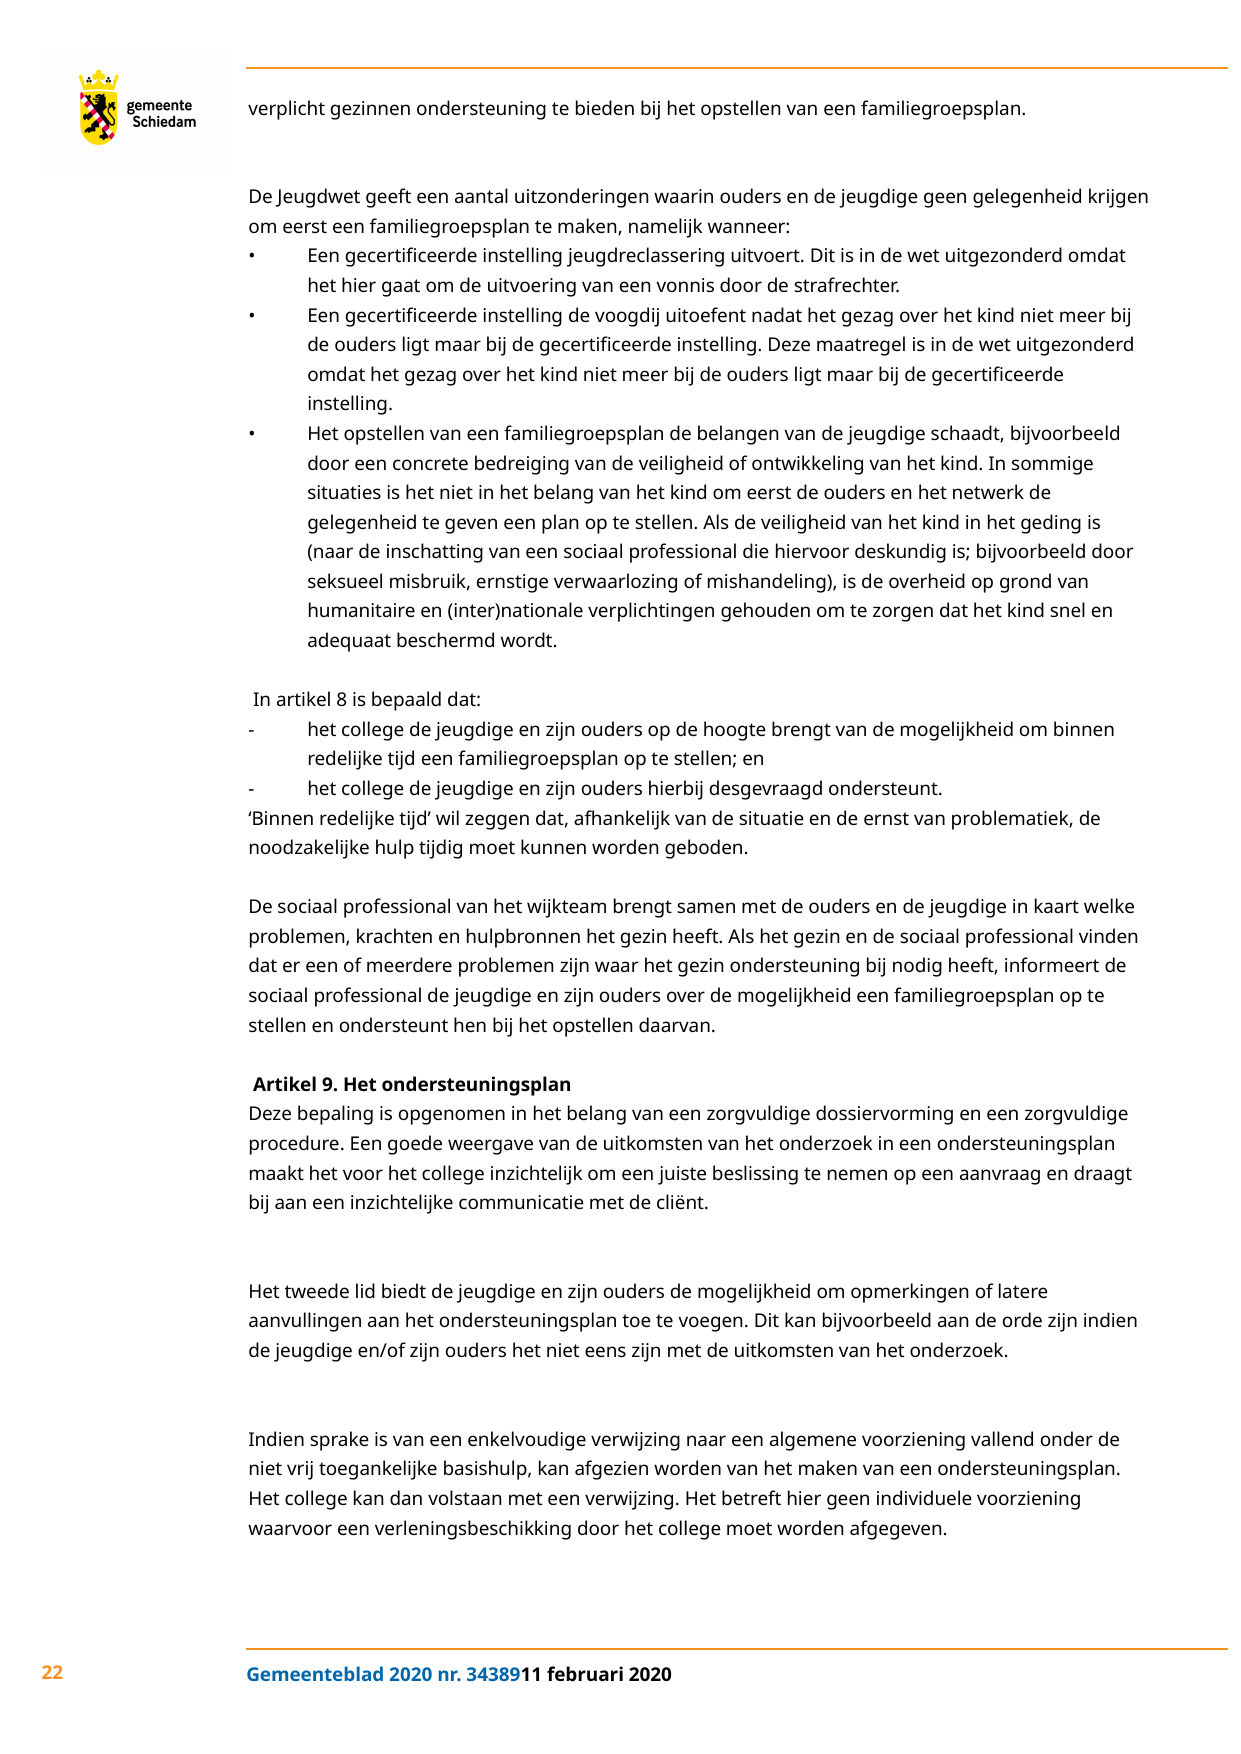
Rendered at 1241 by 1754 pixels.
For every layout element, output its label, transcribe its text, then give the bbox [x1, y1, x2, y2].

text ‘Binnen redelijke tijd’ wil zeggen dat, afhankelijk van de situatie en de ernst van problematiek, de noodzakelijke hulp tijdig moet kunnen worden geboden. [248, 805, 1152, 860]
text De Jeugdwet geeft een aantal uitzonderingen waarin ouders en de jeugdige geen gelegenheid krijgen om eerst een familiegroepsplan te maken, namelijk wanneer: [248, 183, 1152, 239]
picture [41, 47, 231, 172]
list het college de jeugdige en zijn ouders op de hoogte brengt van de mogelijkheid om binnen redelijke tijd een familiegroepsplan op te stellen; en [248, 716, 1152, 771]
list Een gecertificeerde instelling de voogdij uitoefent nadat het gezag over het kind niet meer bij de ouders ligt maar bij de gecertificeerde instelling. Deze maatregel is in de wet uitgezonderd omdat het gezag over het kind niet meer bij de ouders ligt maar bij de gecertificeerde instelling. [248, 302, 1152, 416]
list Een gecertificeerde instelling jeugdreclassering uitvoert. Dit is in de wet uitgezonderd omdat het hier gaat om de uitvoering van een vonnis door de strafrechter. [248, 243, 1152, 298]
list Het opstellen van een familiegroepsplan de belangen van de jeugdige schaadt, bijvoorbeeld door een concrete bedreiging van de veiligheid of ontwikkeling van het kind. In sommige situaties is het niet in het belang van het kind om eerst de ouders en het netwerk de gelegenheid te geven een plan op te stellen. Als de veiligheid van het kind in het geding is (naar de inschatting van een sociaal professional die hiervoor deskundig is; bijvoorbeeld door seksueel misbruik, ernstige verwaarlozing of mishandeling), is de overheid op grond van humanitaire en (inter)nationale verplichtingen gehouden om te zorgen dat het kind snel en adequaat beschermd wordt. [248, 420, 1152, 653]
text verplicht gezinnen ondersteuning te bieden bij het opstellen van een familiegroepsplan. [248, 95, 1152, 121]
text In artikel 8 is bepaald dat: [248, 686, 1152, 712]
text De sociaal professional van het wijkteam brengt samen met de ouders en de jeugdige in kaart welke problemen, krachten en hulpbronnen het gezin heeft. Als het gezin en de sociaal professional vinden dat er een of meerdere problemen zijn waar het gezin ondersteuning bij nodig heeft, informeert de sociaal professional de jeugdige en zijn ouders over de mogelijkheid een familiegroepsplan op te stellen en ondersteunt hen bij het opstellen daarvan. [248, 893, 1152, 1038]
text Het tweede lid biedt de jeugdige en zijn ouders de mogelijkheid om opmerkingen of latere aanvullingen aan het ondersteuningsplan toe te voegen. Dit kan bijvoorbeeld aan de orde zijn indien de jeugdige en/of zijn ouders het niet eens zijn met de uitkomsten van het onderzoek. [248, 1278, 1152, 1363]
list het college de jeugdige en zijn ouders hierbij desgevraagd ondersteunt. [248, 775, 1152, 801]
text Indien sprake is van een enkelvoudige verwijzing naar een algemene voorziening vallend onder de niet vrij toegankelijke basishulp, kan afgezien worden van het maken van een ondersteuningsplan. Het college kan dan volstaan met een verwijzing. Het betreft hier geen individuele voorziening waarvoor een verleningsbeschikking door het college moet worden afgegeven. [248, 1426, 1152, 1541]
text Artikel 9. Het ondersteuningsplan [248, 1071, 1152, 1097]
text Deze bepaling is opgenomen in het belang van een zorgvuldige dossiervorming en een zorgvuldige procedure. Een goede weergave van de uitkomsten van het onderzoek in een ondersteuningsplan maakt het voor het college inzichtelijk om een juiste beslissing te nemen op een aanvraag en draagt bij aan een inzichtelijke communicatie met de cliënt. [248, 1101, 1152, 1215]
